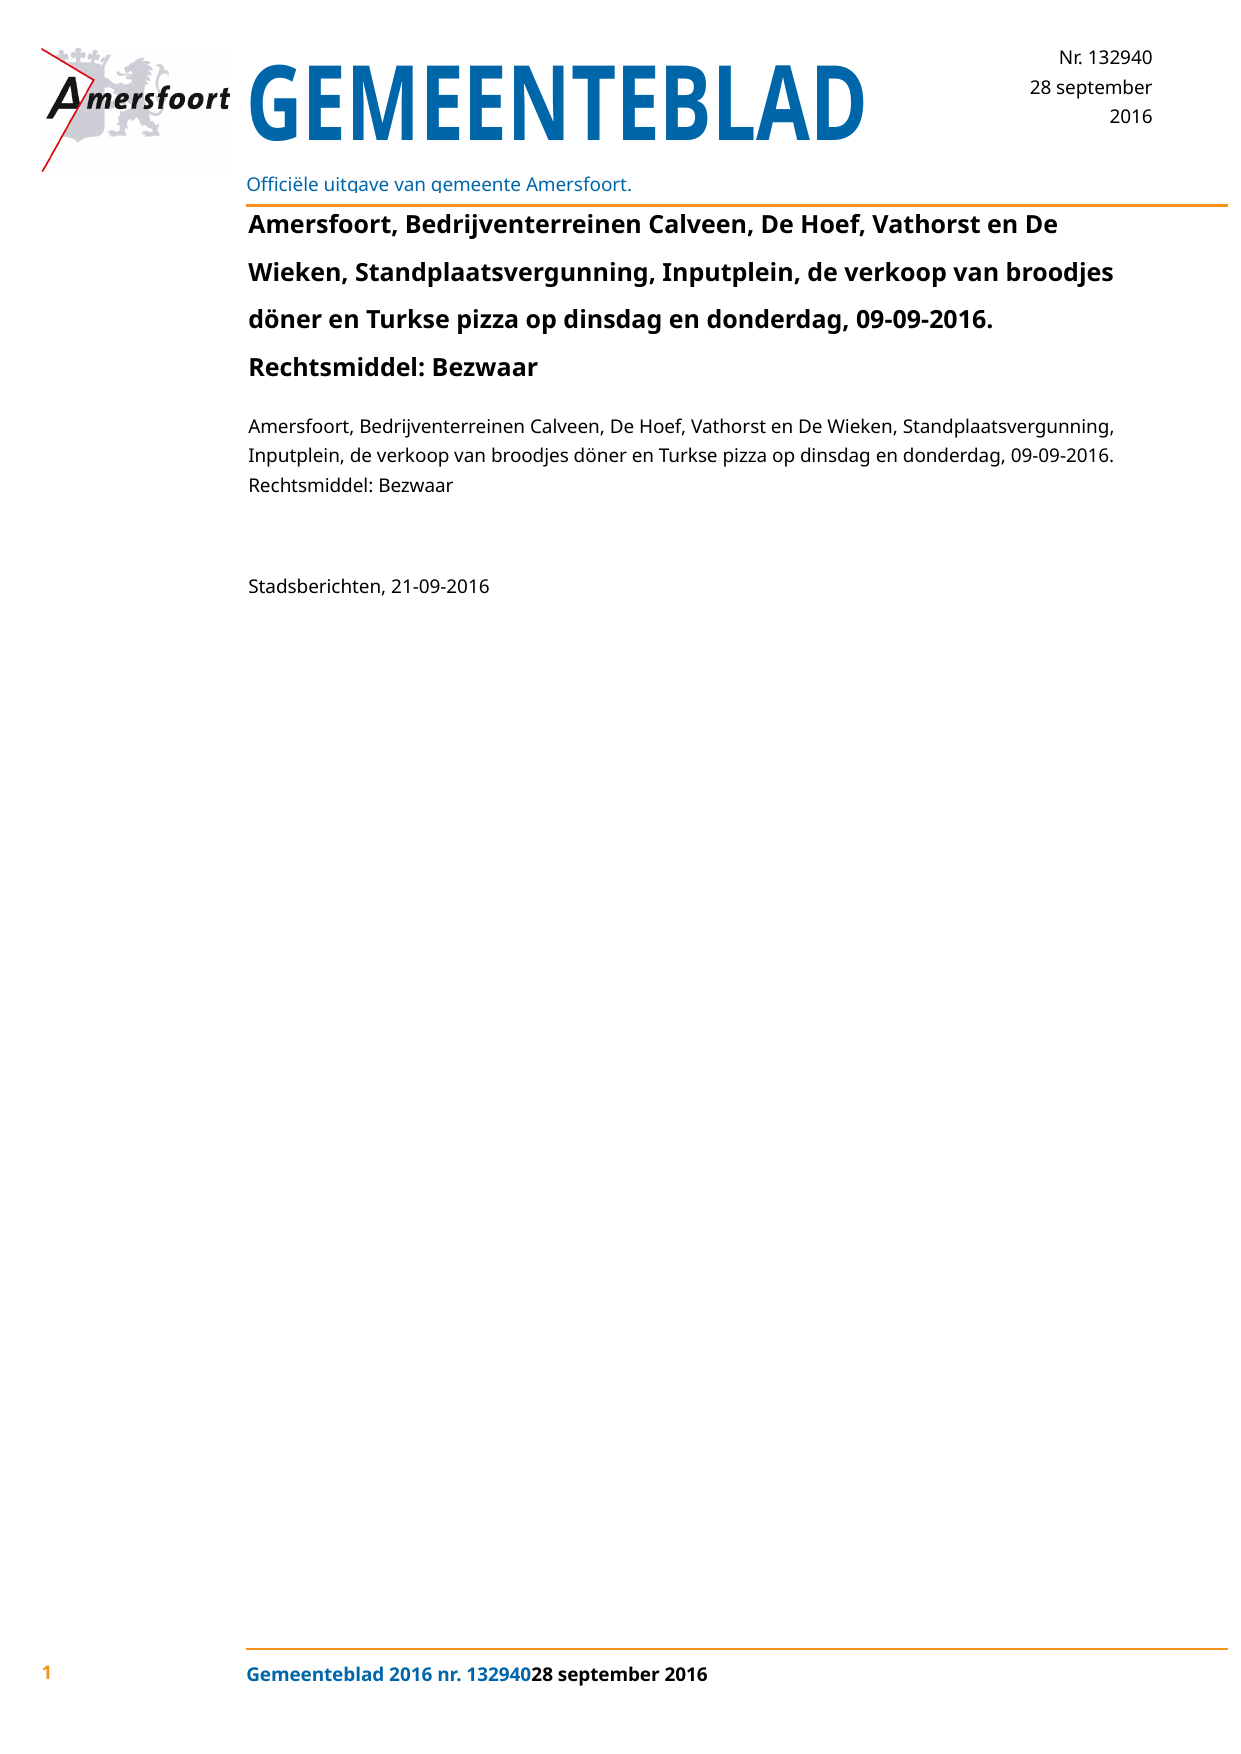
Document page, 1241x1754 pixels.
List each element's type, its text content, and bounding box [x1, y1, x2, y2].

text Amersfoort, Bedrijventerreinen Calveen, De Hoef, Vathorst en De Wieken, Standplaatsvergunning, Inputplein, de verkoop van broodjes döner en Turkse pizza op dinsdag en donderdag, 09-09-2016. Rechtsmiddel: Bezwaar [248, 413, 1152, 498]
text Stadsberichten, 21-09-2016 [248, 573, 1152, 599]
text Amersfoort, Bedrijventerreinen Calveen, De Hoef, Vathorst en De Wieken, Standplaatsvergunning, Inputplein, de verkoop van broodjes döner en Turkse pizza op dinsdag en donderdag, 09-09-2016. Rechtsmiddel: Bezwaar [248, 207, 1152, 384]
picture [41, 47, 231, 172]
